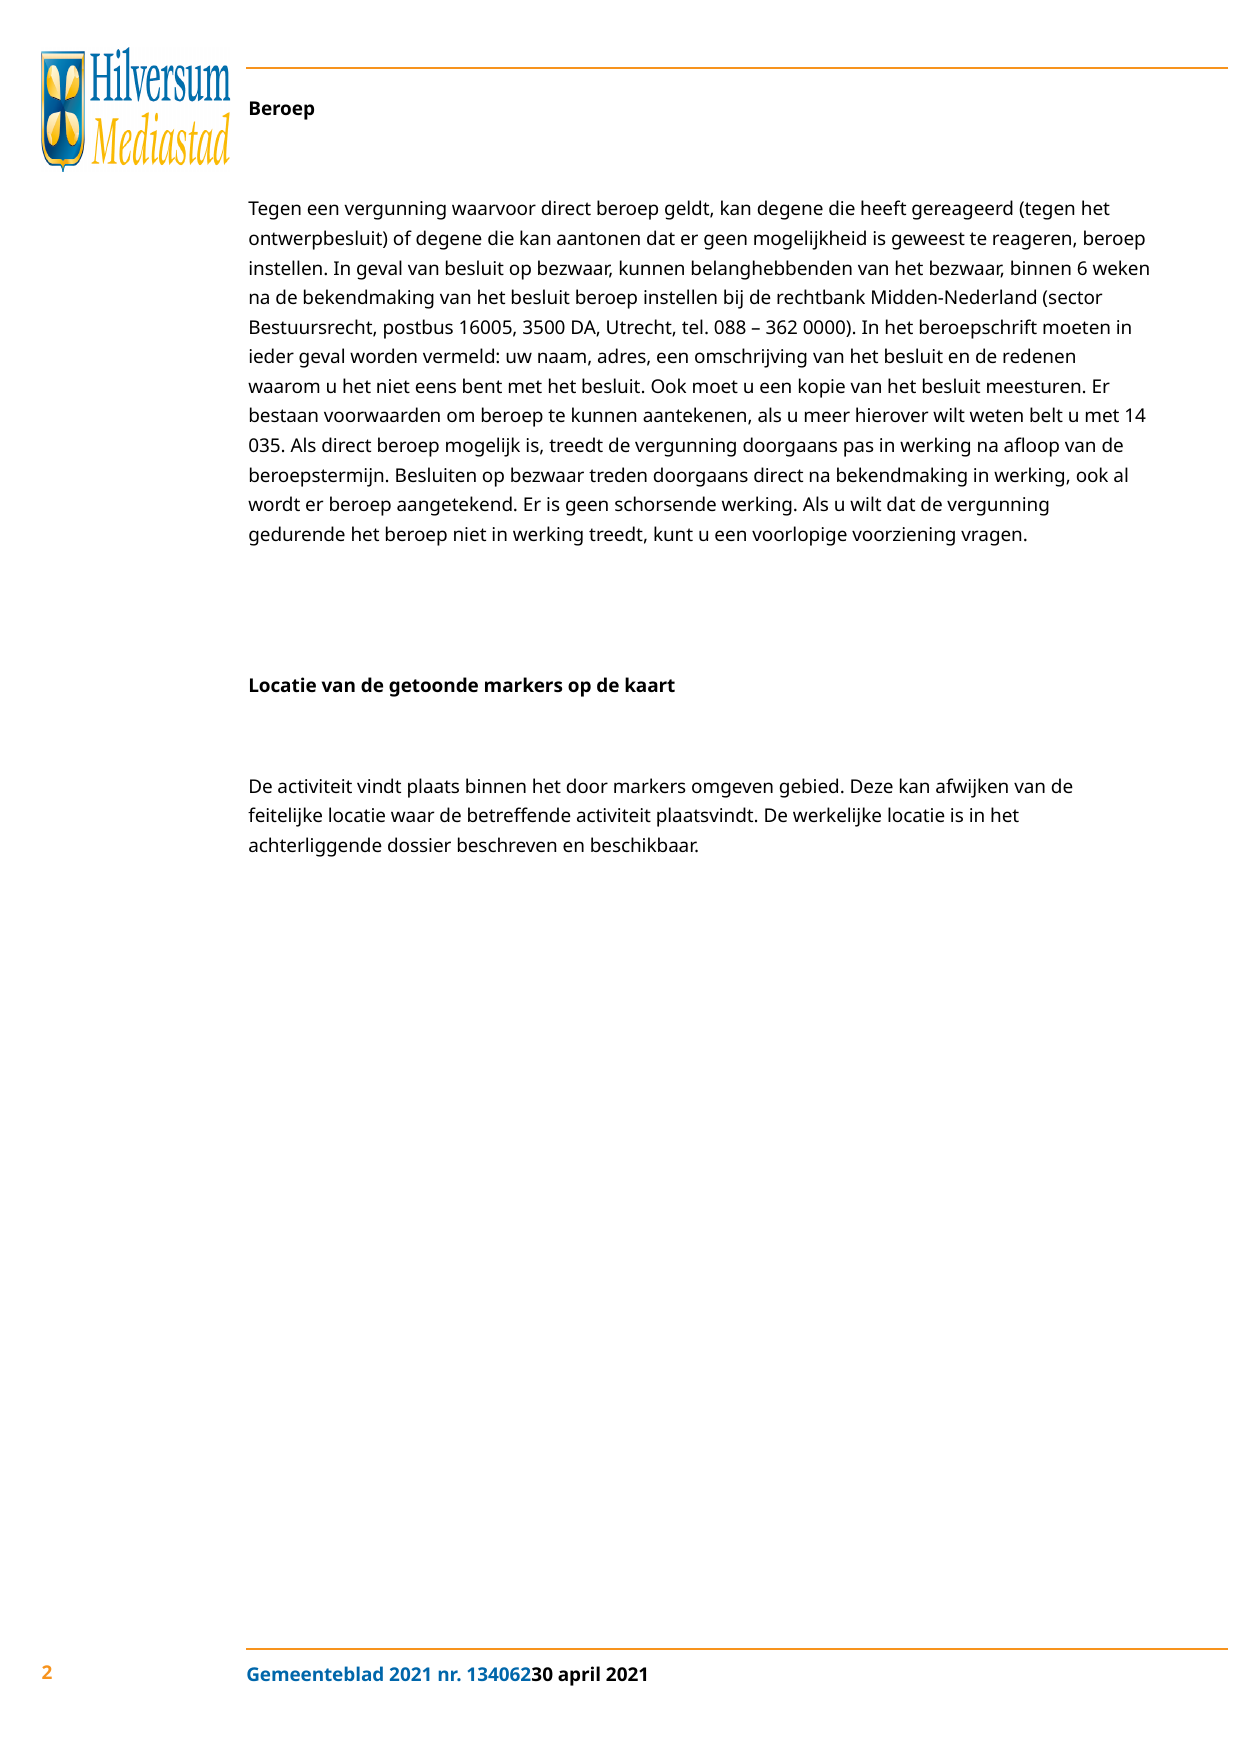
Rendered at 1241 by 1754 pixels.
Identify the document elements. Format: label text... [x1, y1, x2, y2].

text De activiteit vindt plaats binnen het door markers omgeven gebied. Deze kan afwijken van de feitelijke locatie waar de betreffende activiteit plaatsvindt. De werkelijke locatie is in het achterliggende dossier beschreven en beschikbaar. [248, 773, 1152, 858]
picture [41, 47, 231, 172]
text Tegen een vergunning waarvoor direct beroep geldt, kan degene die heeft gereageerd (tegen het ontwerpbesluit) of degene die kan aantonen dat er geen mogelijkheid is geweest te reageren, beroep instellen. In geval van besluit op bezwaar, kunnen belanghebbenden van het bezwaar, binnen 6 weken na de bekendmaking van het besluit beroep instellen bij de rechtbank Midden-Nederland (sector Bestuursrecht, postbus 16005, 3500 DA, Utrecht, tel. 088 – 362 0000). In het beroepschrift moeten in ieder geval worden vermeld: uw naam, adres, een omschrijving van het besluit en de redenen waarom u het niet eens bent met het besluit. Ook moet u een kopie van het besluit meesturen. Er bestaan voorwaarden om beroep te kunnen aantekenen, als u meer hierover wilt weten belt u met 14 035. Als direct beroep mogelijk is, treedt de vergunning doorgaans pas in werking na afloop van de beroepstermijn. Besluiten op bezwaar treden doorgaans direct na bekendmaking in werking, ook al wordt er beroep aangetekend. Er is geen schorsende werking. Als u wilt dat de vergunning gedurende het beroep niet in werking treedt, kunt u een voorlopige voorziening vragen. [248, 196, 1152, 547]
text Beroep [248, 95, 1152, 121]
text Locatie van de getoonde markers op de kaart [248, 672, 1152, 698]
